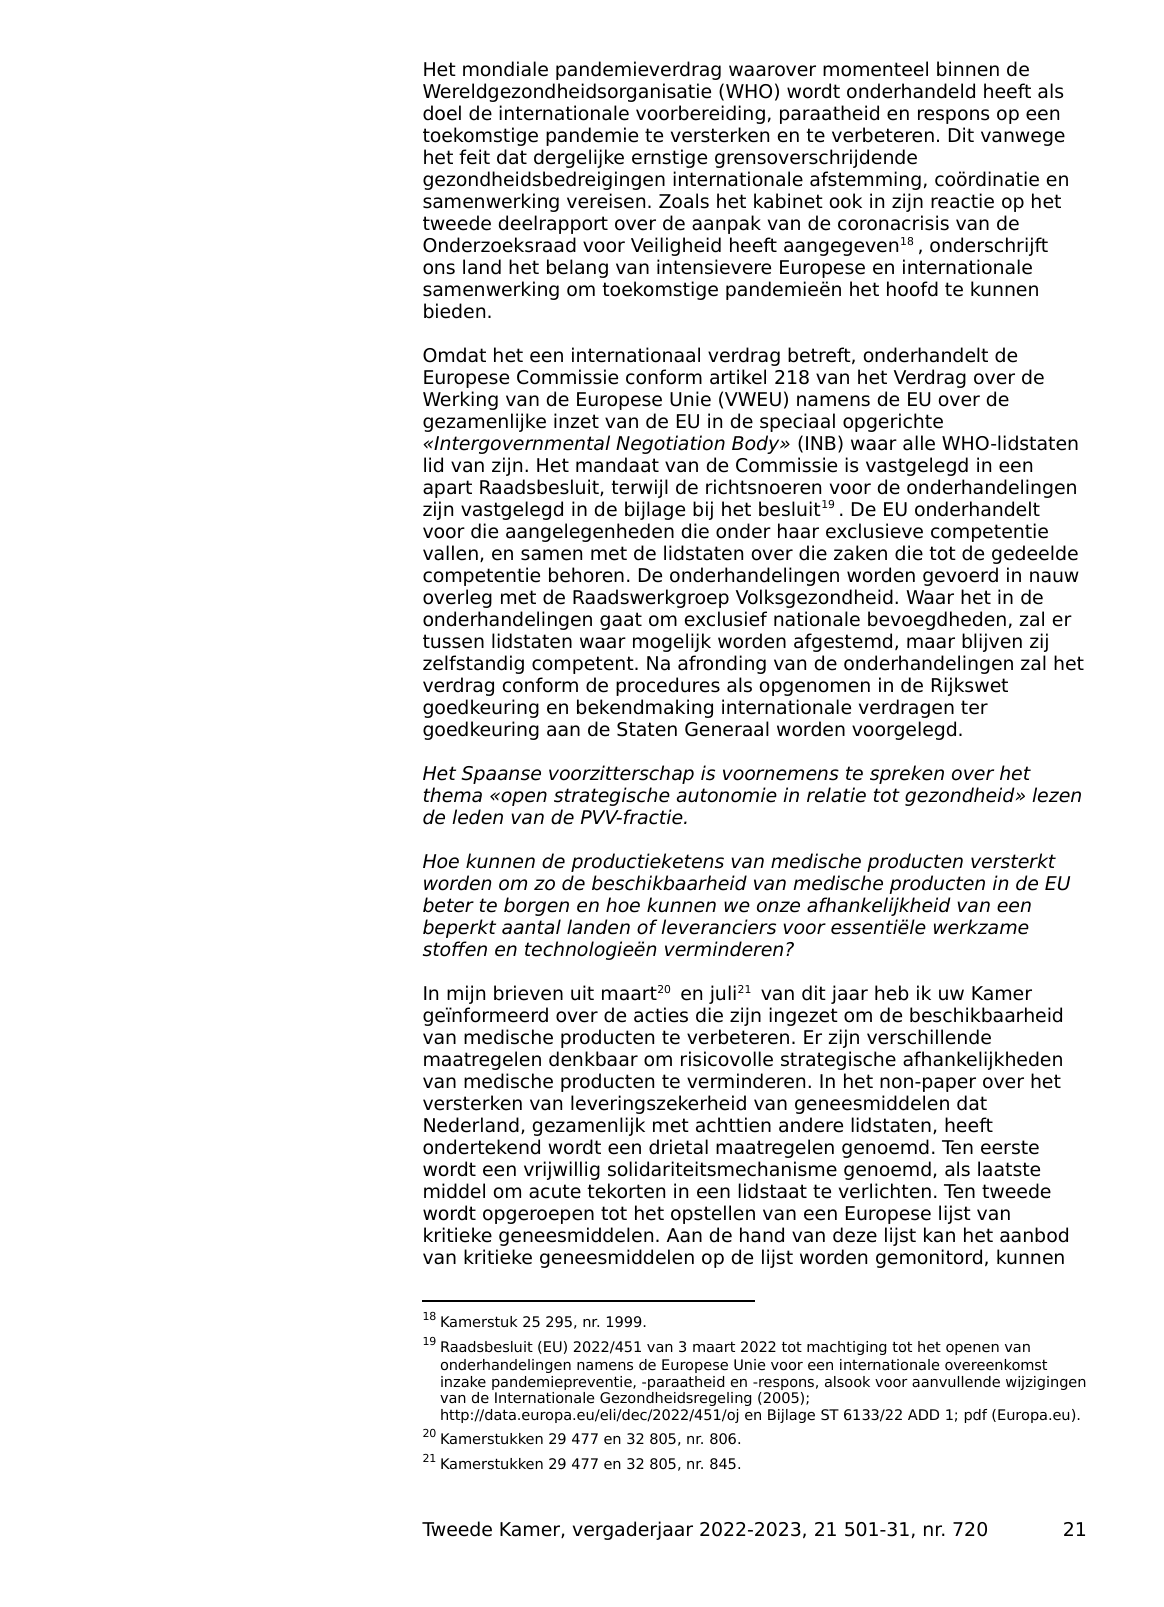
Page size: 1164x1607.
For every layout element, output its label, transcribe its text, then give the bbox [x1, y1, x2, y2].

text Het mondiale pandemieverdrag waarover momenteel binnen de Wereldgezondheidsorganisatie (WHO) wordt onderhandeld heeft als doel de internationale voorbereiding, paraatheid en respons op een toekomstige pandemie te versterken en te verbeteren. Dit vanwege het feit dat dergelijke ernstige grensoverschrijdende gezondheidsbedreigingen internationale afstemming, coördinatie en samenwerking vereisen. Zoals het kabinet ook in zijn reactie op het tweede deelrapport over de aanpak van de coronacrisis van de Onderzoeksraad voor Veiligheid heeft aangegeven, onderschrijft ons land het belang van intensievere Europese en internationale samenwerking om toekomstige pandemieën het hoofd te kunnen bieden. [422, 59, 1087, 323]
text Raadsbesluit (EU) 2022/451 van 3 maart 2022 tot machtiging tot het openen van onderhandelingen namens de Europese Unie voor een internationale overeenkomst inzake pandemiepreventie, -paraatheid en -respons, alsook voor aanvullende wijzigingen van de Internationale Gezondheidsregeling (2005); http://data.europa.eu/eli/dec/2022/451/oj en Bijlage ST 6133/22 ADD 1; pdf (Europa.eu). [422, 1335, 1087, 1424]
text Kamerstuk 25 295, nr. 1999. [422, 1310, 1087, 1332]
text In mijn brieven uit maart en juli van dit jaar heb ik uw Kamer geïnformeerd over de acties die zijn ingezet om de beschikbaarheid van medische producten te verbeteren. Er zijn verschillende maatregelen denkbaar om risicovolle strategische afhankelijkheden van medische producten te verminderen. In het non-paper over het versterken van leveringszekerheid van geneesmiddelen dat Nederland, gezamenlijk met achttien andere lidstaten, heeft ondertekend wordt een drietal maatregelen genoemd. Ten eerste wordt een vrijwillig solidariteitsmechanisme genoemd, als laatste middel om acute tekorten in een lidstaat te verlichten. Ten tweede wordt opgeroepen tot het opstellen van een Europese lijst van kritieke geneesmiddelen. Aan de hand van deze lijst kan het aanbod van kritieke geneesmiddelen op de lijst worden gemonitord, kunnen [422, 983, 1087, 1269]
text Kamerstukken 29 477 en 32 805, nr. 845. [422, 1452, 1087, 1474]
text Hoe kunnen de productieketens van medische producten versterkt worden om zo de beschikbaarheid van medische producten in de EU beter te borgen en hoe kunnen we onze afhankelijkheid van een beperkt aantal landen of leveranciers voor essentiële werkzame stoffen en technologieën verminderen? [422, 851, 1087, 961]
text Omdat het een internationaal verdrag betreft, onderhandelt de Europese Commissie conform artikel 218 van het Verdrag over de Werking van de Europese Unie (VWEU) namens de EU over de gezamenlijke inzet van de EU in de speciaal opgerichte «Intergovernmental Negotiation Body» (INB) waar alle WHO-lidstaten lid van zijn. Het mandaat van de Commissie is vastgelegd in een apart Raadsbesluit, terwijl de richtsnoeren voor de onderhandelingen zijn vastgelegd in de bijlage bij het besluit. De EU onderhandelt voor die aangelegenheden die onder haar exclusieve competentie vallen, en samen met de lidstaten over die zaken die tot de gedeelde competentie behoren. De onderhandelingen worden gevoerd in nauw overleg met de Raadswerkgroep Volksgezondheid. Waar het in de onderhandelingen gaat om exclusief nationale bevoegdheden, zal er tussen lidstaten waar mogelijk worden afgestemd, maar blijven zij zelfstandig competent. Na afronding van de onderhandelingen zal het verdrag conform de procedures als opgenomen in de Rijkswet goedkeuring en bekendmaking internationale verdragen ter goedkeuring aan de Staten Generaal worden voorgelegd. [422, 345, 1087, 741]
text Het Spaanse voorzitterschap is voornemens te spreken over het thema «open strategische autonomie in relatie tot gezondheid» lezen de leden van de PVV-fractie. [422, 763, 1087, 829]
text Kamerstukken 29 477 en 32 805, nr. 806. [422, 1427, 1087, 1449]
